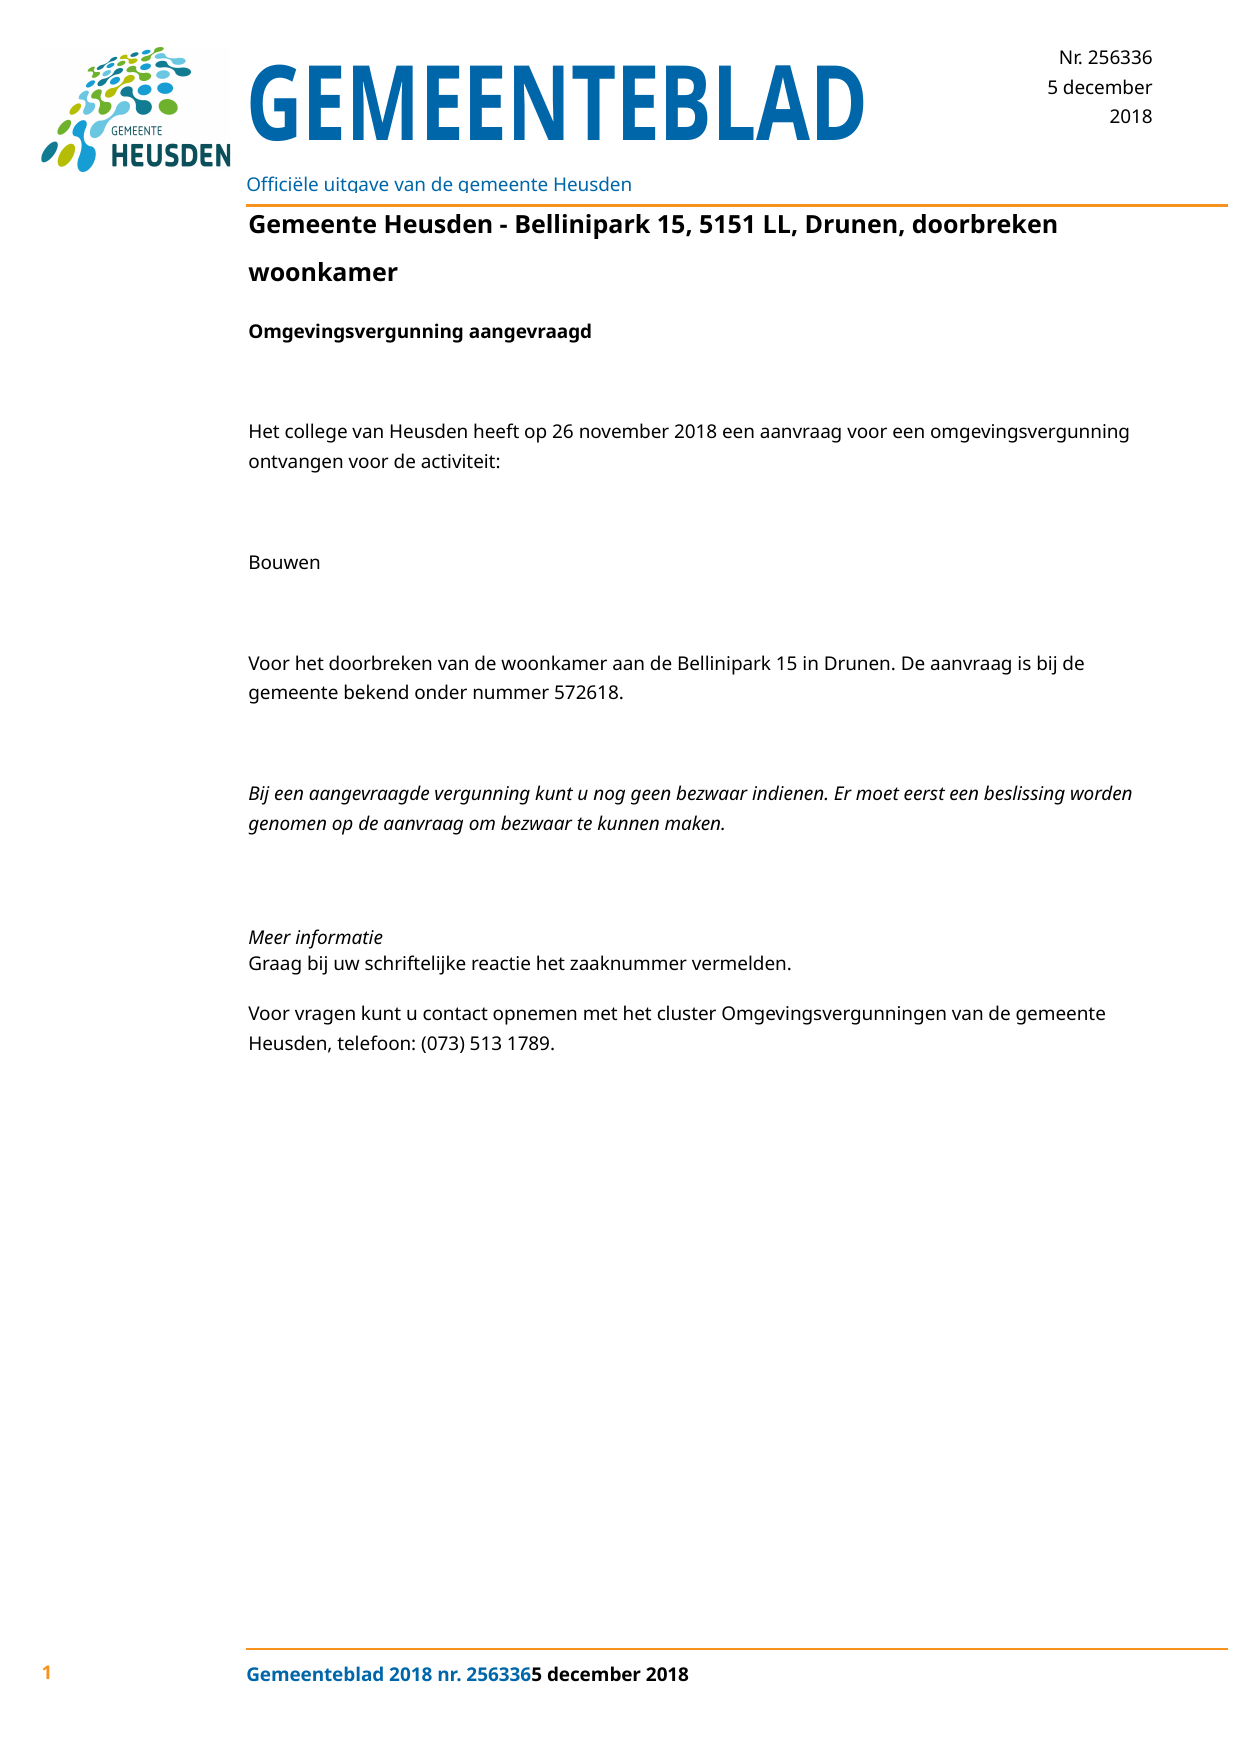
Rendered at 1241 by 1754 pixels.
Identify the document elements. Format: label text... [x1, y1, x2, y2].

text Graag bij uw schriftelijke reactie het zaaknummer vermelden. [248, 950, 1152, 976]
text Gemeente Heusden - Bellinipark 15, 5151 LL, Drunen, doorbreken woonkamer [248, 207, 1152, 288]
text Meer informatie [248, 924, 1152, 950]
picture [41, 47, 231, 172]
text Het college van Heusden heeft op 26 november 2018 een aanvraag voor een omgevingsvergunning ontvangen voor de activiteit: [248, 419, 1152, 474]
text Bij een aangevraagde vergunning kunt u nog geen bezwaar indienen. Er moet eerst een beslissing worden genomen op de aanvraag om bezwaar te kunnen maken. [248, 780, 1152, 836]
text Bouwen [248, 549, 1152, 575]
text Omgevingsvergunning aangevraagd [248, 318, 1152, 344]
text Voor het doorbreken van de woonkamer aan de Bellinipark 15 in Drunen. De aanvraag is bij de gemeente bekend onder nummer 572618. [248, 650, 1152, 705]
text Voor vragen kunt u contact opnemen met het cluster Omgevingsvergunningen van de gemeente Heusden, telefoon: (073) 513 1789. [248, 1001, 1152, 1056]
